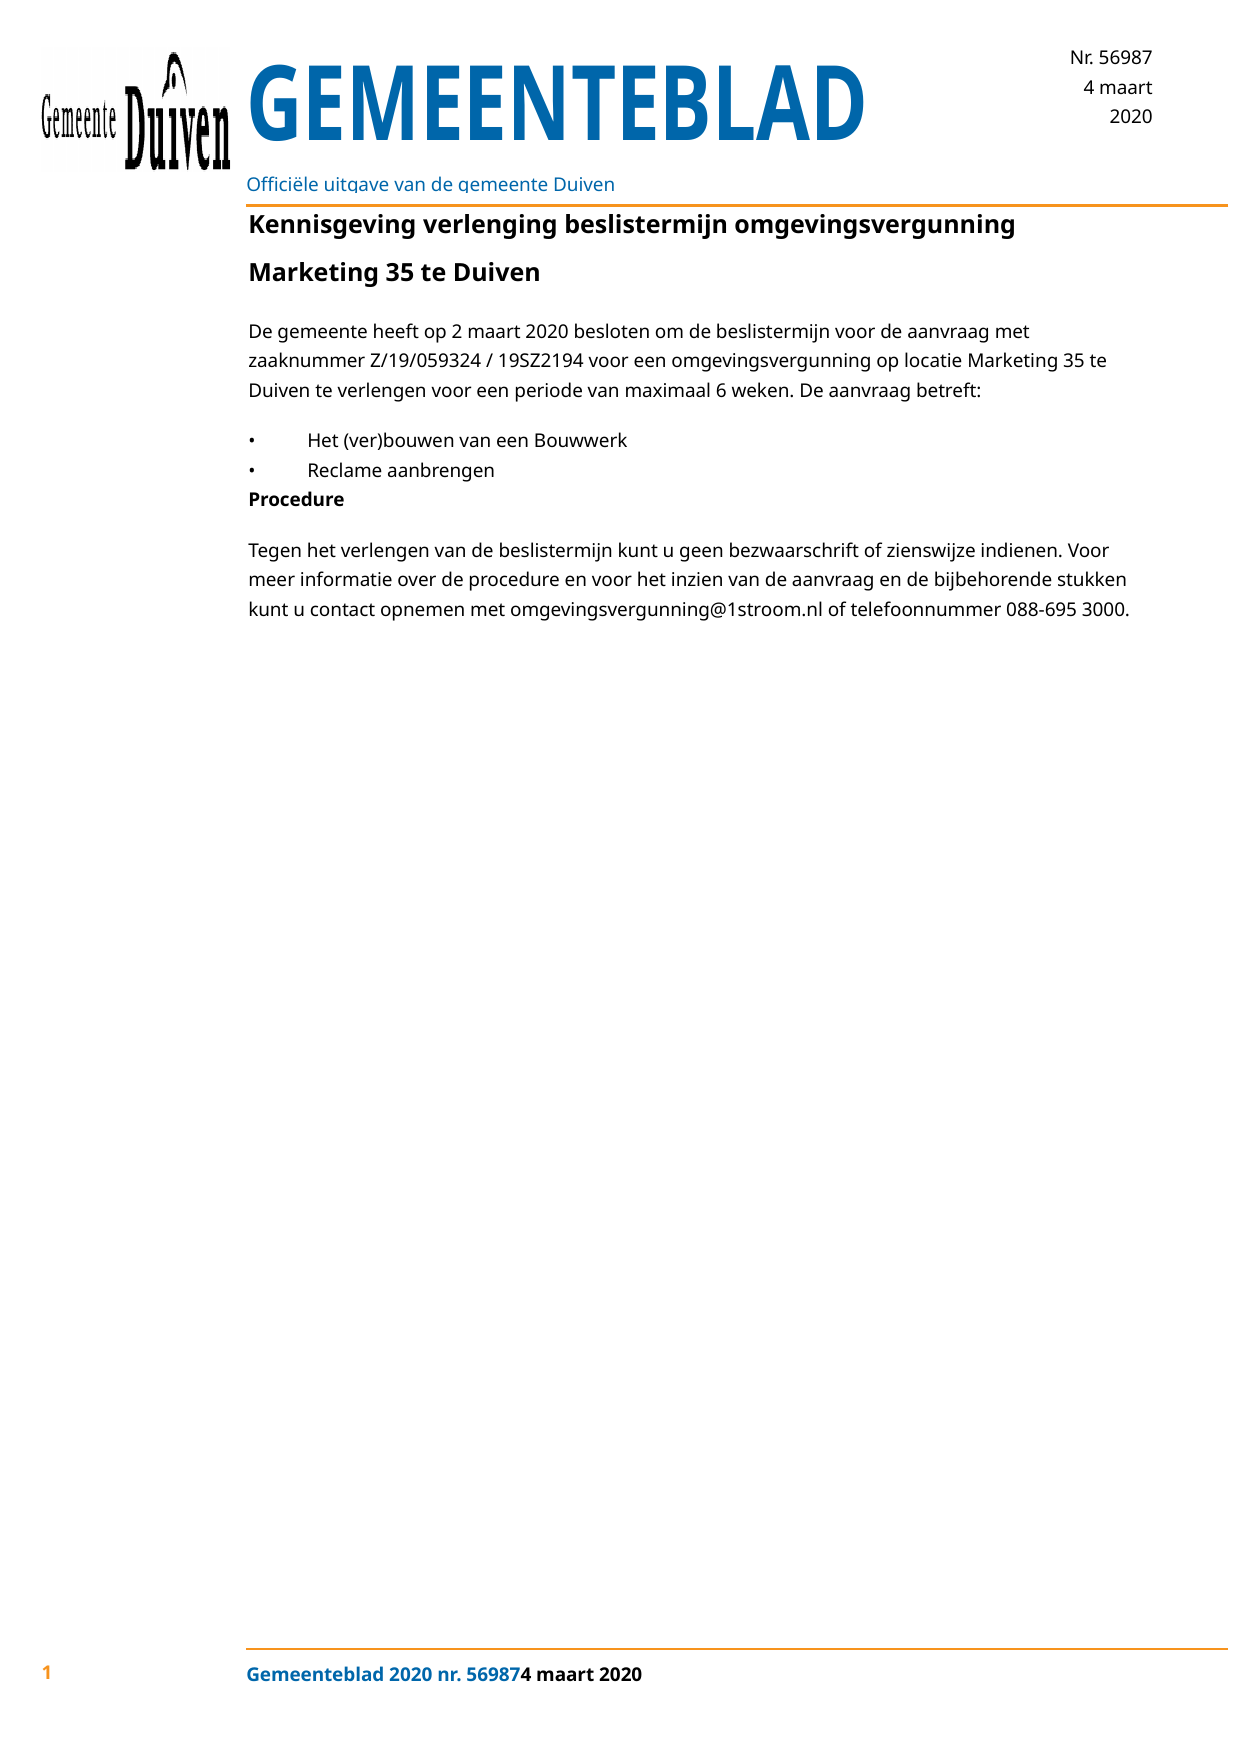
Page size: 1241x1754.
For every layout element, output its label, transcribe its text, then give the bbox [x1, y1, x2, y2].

list Reclame aanbrengen [248, 457, 1152, 483]
list Het (ver)bouwen van een Bouwwerk [248, 427, 1152, 453]
text De gemeente heeft op 2 maart 2020 besloten om de beslistermijn voor de aanvraag met zaaknummer Z/19/059324 / 19SZ2194 voor een omgevingsvergunning op locatie Marketing 35 te Duiven te verlengen voor een periode van maximaal 6 weken. De aanvraag betreft: [248, 318, 1152, 403]
text Kennisgeving verlenging beslistermijn omgevingsvergunning Marketing 35 te Duiven [248, 207, 1152, 288]
picture [41, 47, 231, 172]
text Tegen het verlengen van de beslistermijn kunt u geen bezwaarschrift of zienswijze indienen. Voor meer informatie over de procedure en voor het inzien van de aanvraag en de bijbehorende stukken kunt u contact opnemen met omgevingsvergunning@1stroom.nl of telefoonnummer 088-695 3000. [248, 537, 1152, 622]
text Procedure [248, 487, 1152, 512]
